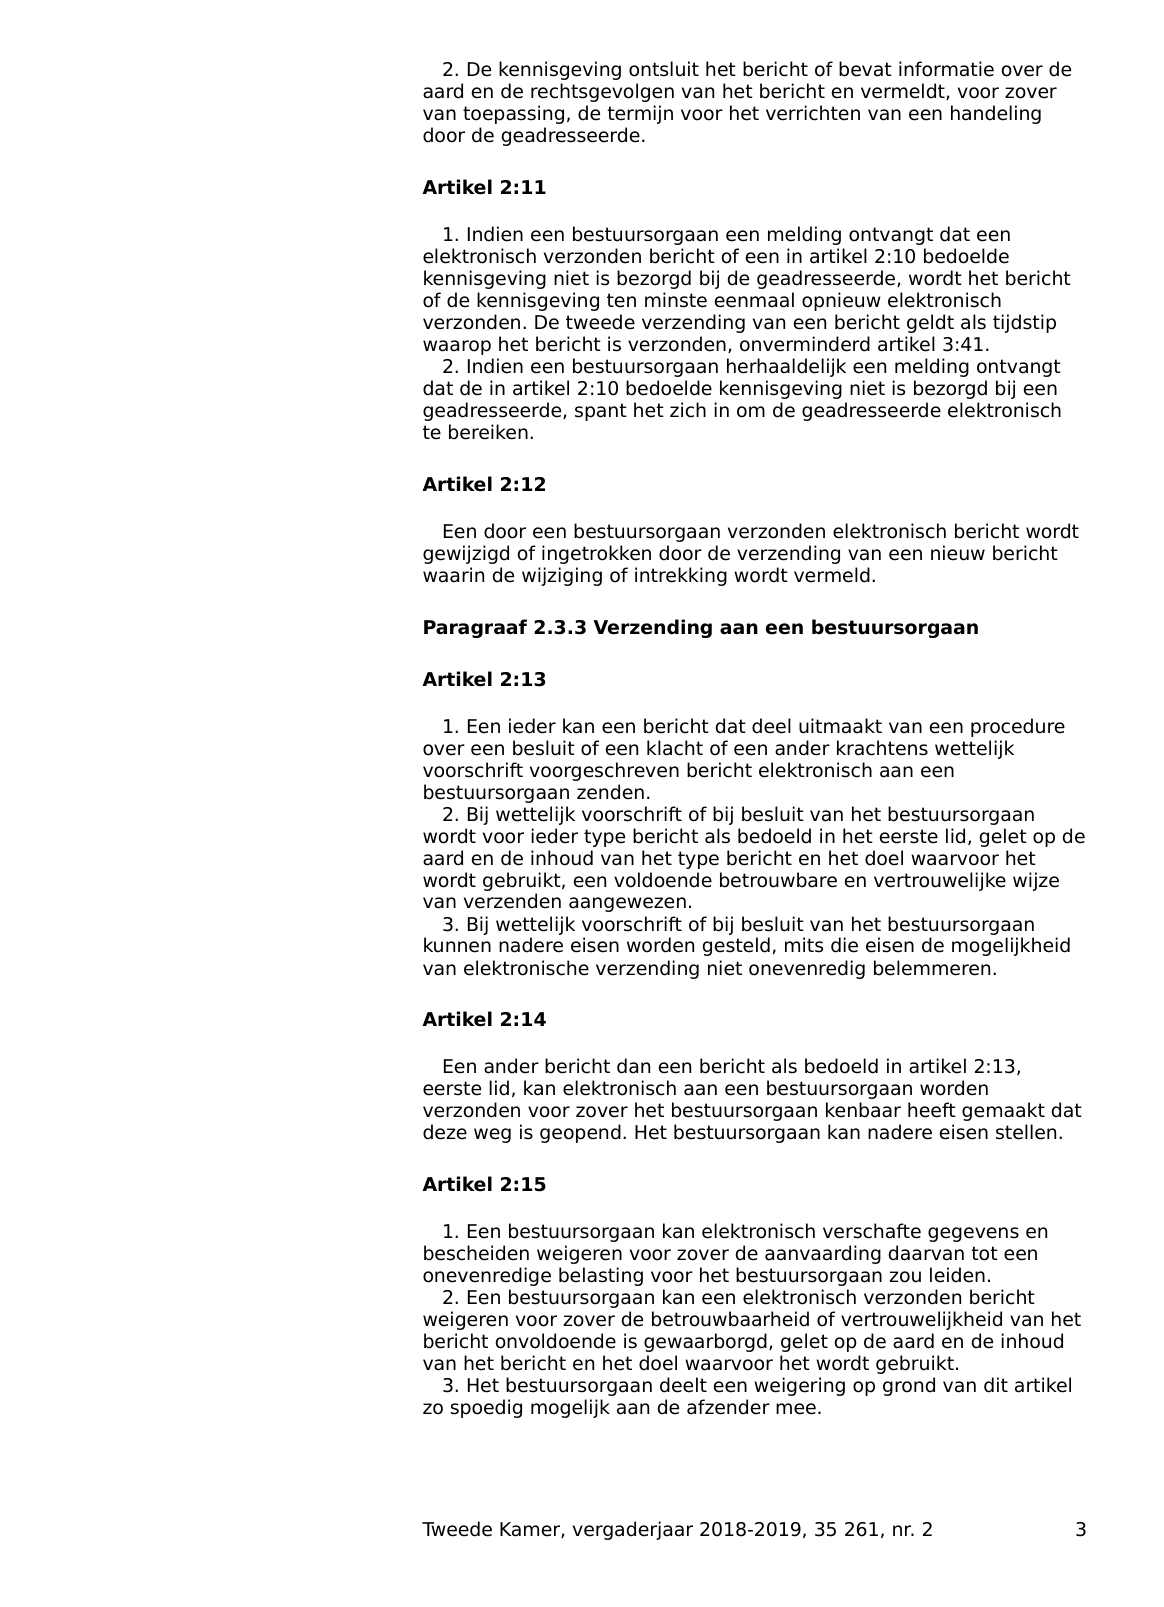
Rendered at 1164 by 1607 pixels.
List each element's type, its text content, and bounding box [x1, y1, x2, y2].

subtitle Artikel 2:15 [422, 1174, 1087, 1196]
text Een ander bericht dan een bericht als bedoeld in artikel 2:13, eerste lid, kan elektronisch aan een bestuursorgaan worden verzonden voor zover het bestuursorgaan kenbaar heeft gemaakt dat deze weg is geopend. Het bestuursorgaan kan nadere eisen stellen. [422, 1056, 1087, 1144]
text 3. Het bestuursorgaan deelt een weigering op grond van dit artikel zo spoedig mogelijk aan de afzender mee. [422, 1375, 1087, 1419]
text 1. Een bestuursorgaan kan elektronisch verschafte gegevens en bescheiden weigeren voor zover de aanvaarding daarvan tot een onevenredige belasting voor het bestuursorgaan zou leiden. [422, 1221, 1087, 1287]
subtitle Artikel 2:14 [422, 1009, 1087, 1031]
text 2. Indien een bestuursorgaan herhaaldelijk een melding ontvangt dat de in artikel 2:10 bedoelde kennisgeving niet is bezorgd bij een geadresseerde, spant het zich in om de geadresseerde elektronisch te bereiken. [422, 356, 1087, 444]
subtitle Artikel 2:13 [422, 669, 1087, 691]
text 2. Een bestuursorgaan kan een elektronisch verzonden bericht weigeren voor zover de betrouwbaarheid of vertrouwelijkheid van het bericht onvoldoende is gewaarborgd, gelet op de aard en de inhoud van het bericht en het doel waarvoor het wordt gebruikt. [422, 1287, 1087, 1375]
text 1. Een ieder kan een bericht dat deel uitmaakt van een procedure over een besluit of een klacht of een ander krachtens wettelijk voorschrift voorgeschreven bericht elektronisch aan een bestuursorgaan zenden. [422, 716, 1087, 803]
text 2. Bij wettelijk voorschrift of bij besluit van het bestuursorgaan wordt voor ieder type bericht als bedoeld in het eerste lid, gelet op de aard en de inhoud van het type bericht en het doel waarvoor het wordt gebruikt, een voldoende betrouwbare en vertrouwelijke wijze van verzenden aangewezen. [422, 803, 1087, 913]
subtitle Artikel 2:11 [422, 177, 1087, 199]
text 3. Bij wettelijk voorschrift of bij besluit van het bestuursorgaan kunnen nadere eisen worden gesteld, mits die eisen de mogelijkheid van elektronische verzending niet onevenredig belemmeren. [422, 913, 1087, 979]
text Een door een bestuursorgaan verzonden elektronisch bericht wordt gewijzigd of ingetrokken door de verzending van een nieuw bericht waarin de wijziging of intrekking wordt vermeld. [422, 521, 1087, 587]
text 2. De kennisgeving ontsluit het bericht of bevat informatie over de aard en de rechtsgevolgen van het bericht en vermeldt, voor zover van toepassing, de termijn voor het verrichten van een handeling door de geadresseerde. [422, 59, 1087, 147]
text 1. Indien een bestuursorgaan een melding ontvangt dat een elektronisch verzonden bericht of een in artikel 2:10 bedoelde kennisgeving niet is bezorgd bij de geadresseerde, wordt het bericht of de kennisgeving ten minste eenmaal opnieuw elektronisch verzonden. De tweede verzending van een bericht geldt als tijdstip waarop het bericht is verzonden, onverminderd artikel 3:41. [422, 224, 1087, 356]
subtitle Paragraaf 2.3.3 Verzending aan een bestuursorgaan [422, 617, 1087, 639]
subtitle Artikel 2:12 [422, 474, 1087, 496]
